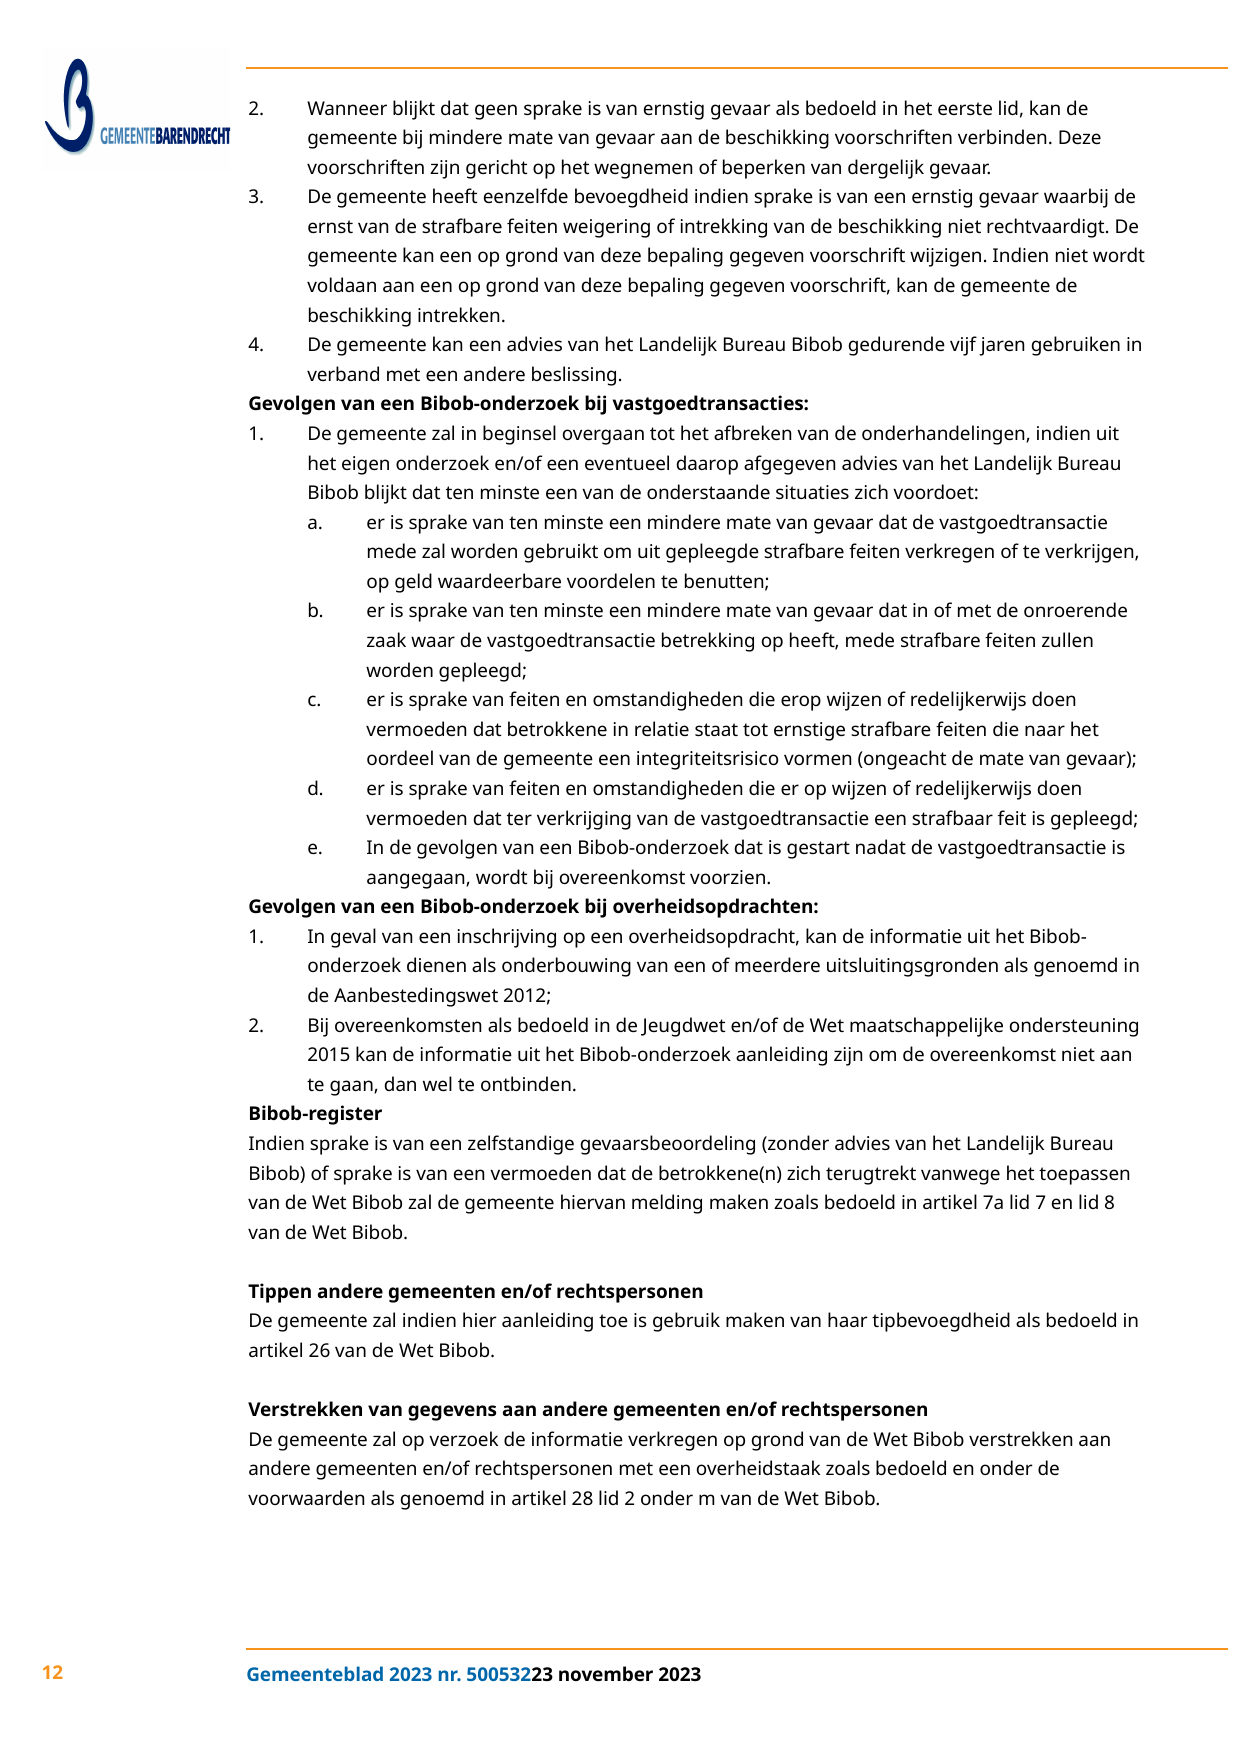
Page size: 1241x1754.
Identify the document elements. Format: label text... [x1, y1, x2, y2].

list De gemeente heeft eenzelfde bevoegdheid indien sprake is van een ernstig gevaar waarbij de ernst van de strafbare feiten weigering of intrekking van de beschikking niet rechtvaardigt. De gemeente kan een op grond van deze bepaling gegeven voorschrift wijzigen. Indien niet wordt voldaan aan een op grond van deze bepaling gegeven voorschrift, kan de gemeente de beschikking intrekken. [248, 183, 1152, 328]
list er is sprake van ten minste een mindere mate van gevaar dat de vastgoedtransactie mede zal worden gebruikt om uit gepleegde strafbare feiten verkregen of te verkrijgen, op geld waardeerbare voordelen te benutten; [307, 509, 1152, 594]
list In de gevolgen van een Bibob-onderzoek dat is gestart nadat de vastgoedtransactie is aangegaan, wordt bij overeenkomst voorzien. [307, 834, 1152, 890]
text Bibob-register [248, 1101, 1152, 1126]
list De gemeente kan een advies van het Landelijk Bureau Bibob gedurende vijf jaren gebruiken in verband met een andere beslissing. [248, 331, 1152, 387]
picture [41, 47, 231, 172]
list er is sprake van feiten en omstandigheden die er op wijzen of redelijkerwijs doen vermoeden dat ter verkrijging van de vastgoedtransactie een strafbaar feit is gepleegd; [307, 775, 1152, 831]
list Wanneer blijkt dat geen sprake is van ernstig gevaar als bedoeld in het eerste lid, kan de gemeente bij mindere mate van gevaar aan de beschikking voorschriften verbinden. Deze voorschriften zijn gericht op het wegnemen of beperken van dergelijk gevaar. [248, 95, 1152, 180]
text Indien sprake is van een zelfstandige gevaarsbeoordeling (zonder advies van het Landelijk Bureau Bibob) of sprake is van een vermoeden dat de betrokkene(n) zich terugtrekt vanwege het toepassen van de Wet Bibob zal de gemeente hiervan melding maken zoals bedoeld in artikel 7a lid 7 en lid 8 van de Wet Bibob. [248, 1130, 1152, 1245]
text De gemeente zal indien hier aanleiding toe is gebruik maken van haar tipbevoegdheid als bedoeld in artikel 26 van de Wet Bibob. [248, 1308, 1152, 1363]
text De gemeente zal op verzoek de informatie verkregen op grond van de Wet Bibob verstrekken aan andere gemeenten en/of rechtspersonen met een overheidstaak zoals bedoeld en onder de voorwaarden als genoemd in artikel 28 lid 2 onder m van de Wet Bibob. [248, 1426, 1152, 1511]
text Gevolgen van een Bibob-onderzoek bij vastgoedtransacties: [248, 391, 1152, 416]
list er is sprake van feiten en omstandigheden die erop wijzen of redelijkerwijs doen vermoeden dat betrokkene in relatie staat tot ernstige strafbare feiten die naar het oordeel van de gemeente een integriteitsrisico vormen (ongeacht de mate van gevaar); [307, 686, 1152, 771]
text Verstrekken van gegevens aan andere gemeenten en/of rechtspersonen [248, 1396, 1152, 1422]
list Bij overeenkomsten als bedoeld in de Jeugdwet en/of de Wet maatschappelijke ondersteuning 2015 kan de informatie uit het Bibob-onderzoek aanleiding zijn om de overeenkomst niet aan te gaan, dan wel te ontbinden. [248, 1012, 1152, 1097]
list In geval van een inschrijving op een overheidsopdracht, kan de informatie uit het Bibob-onderzoek dienen als onderbouwing van een of meerdere uitsluitingsgronden als genoemd in de Aanbestedingswet 2012; [248, 923, 1152, 1008]
text Gevolgen van een Bibob-onderzoek bij overheidsopdrachten: [248, 893, 1152, 919]
text Tippen andere gemeenten en/of rechtspersonen [248, 1278, 1152, 1304]
list er is sprake van ten minste een mindere mate van gevaar dat in of met de onroerende zaak waar de vastgoedtransactie betrekking op heeft, mede strafbare feiten zullen worden gepleegd; [307, 598, 1152, 683]
list De gemeente zal in beginsel overgaan tot het afbreken van de onderhandelingen, indien uit het eigen onderzoek en/of een eventueel daarop afgegeven advies van het Landelijk Bureau Bibob blijkt dat ten minste een van de onderstaande situaties zich voordoet: [248, 420, 1152, 505]
